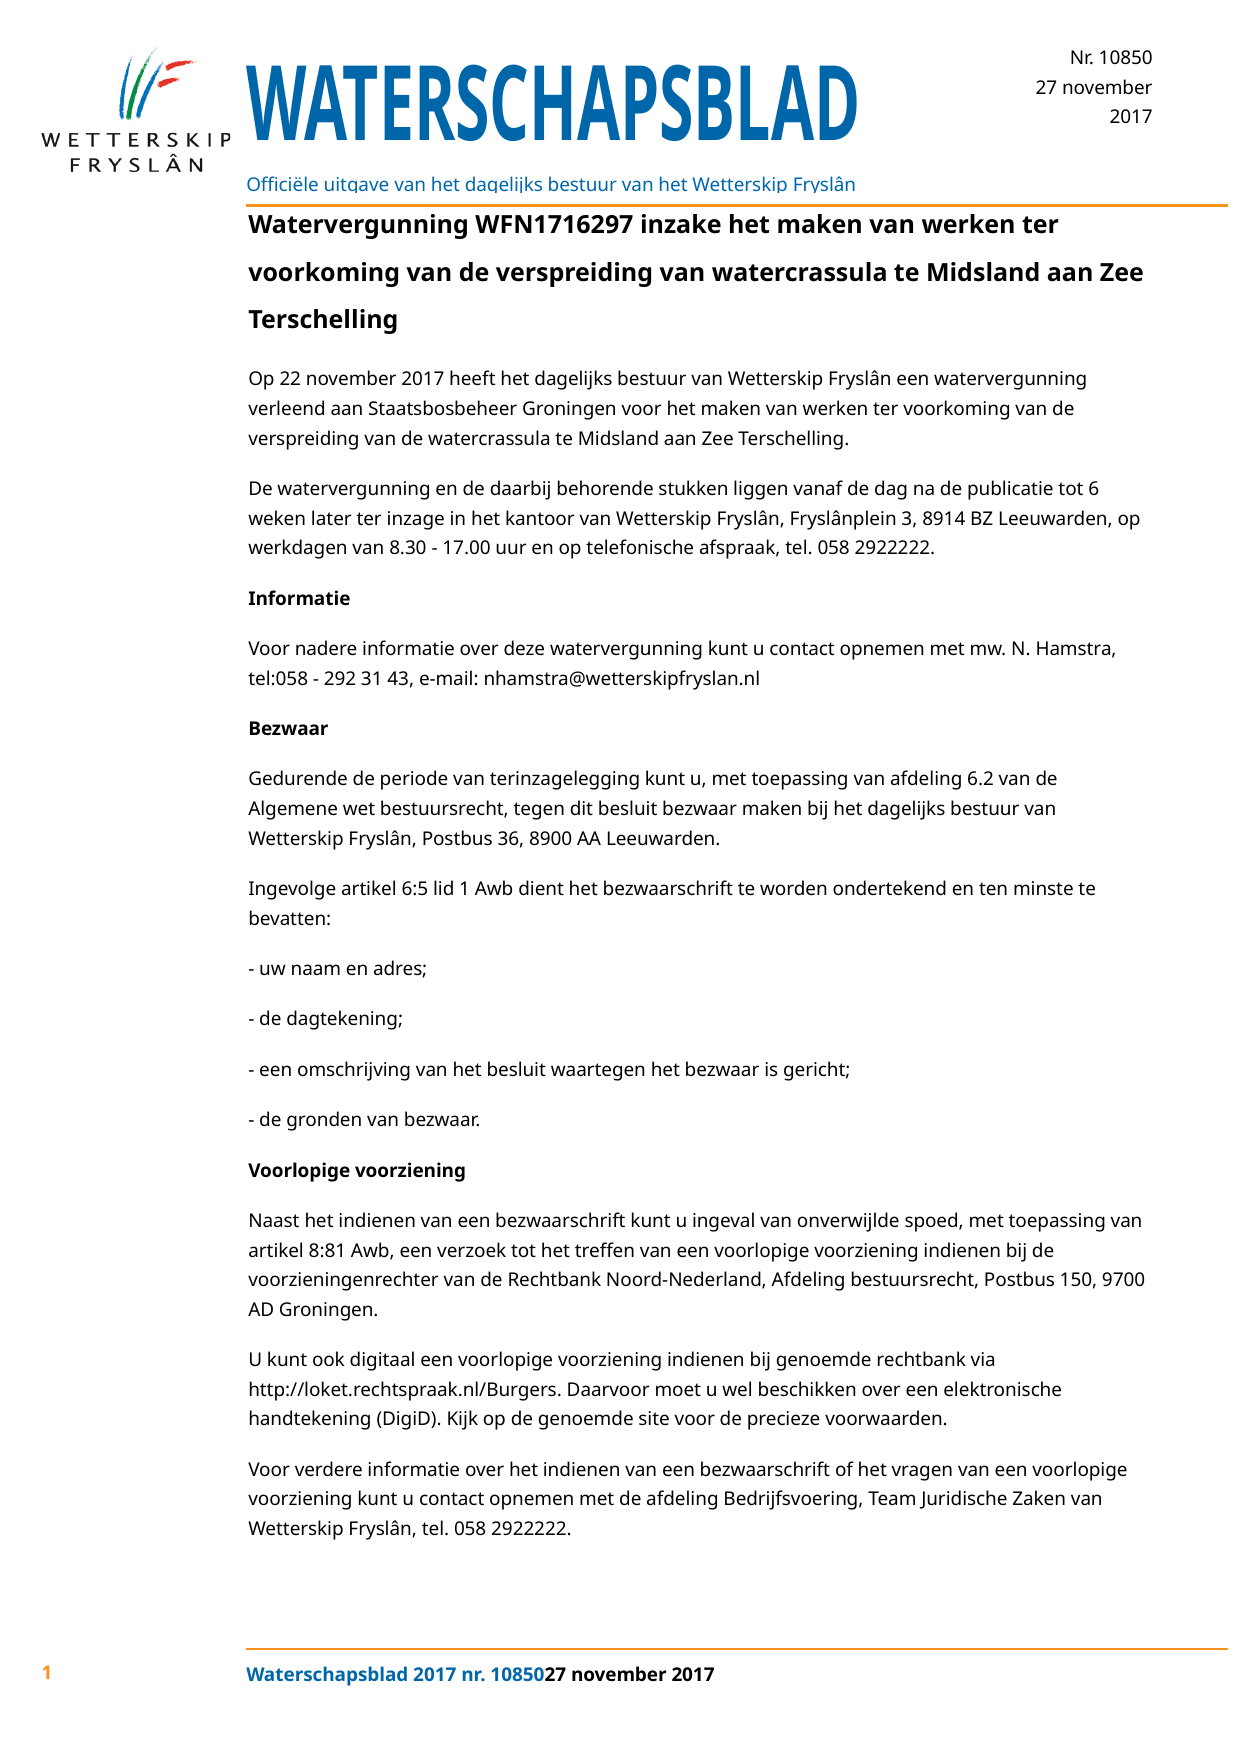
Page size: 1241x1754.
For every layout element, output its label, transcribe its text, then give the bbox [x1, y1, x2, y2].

text - de gronden van bezwaar. [248, 1106, 1152, 1132]
text Gedurende de periode van terinzagelegging kunt u, met toepassing van afdeling 6.2 van de Algemene wet bestuursrecht, tegen dit besluit bezwaar maken bij het dagelijks bestuur van Wetterskip Fryslân, Postbus 36, 8900 AA Leeuwarden. [248, 766, 1152, 850]
text Voor nadere informatie over deze watervergunning kunt u contact opnemen met mw. N. Hamstra, tel:058 - 292 31 43, e-mail: nhamstra@wetterskipfryslan.nl [248, 635, 1152, 690]
text - een omschrijving van het besluit waartegen het bezwaar is gericht; [248, 1056, 1152, 1082]
text Ingevolge artikel 6:5 lid 1 Awb dient het bezwaarschrift te worden ondertekend en ten minste te bevatten: [248, 875, 1152, 930]
text - uw naam en adres; [248, 955, 1152, 981]
text De watervergunning en de daarbij behorende stukken liggen vanaf de dag na de publicatie tot 6 weken later ter inzage in het kantoor van Wetterskip Fryslân, Fryslânplein 3, 8914 BZ Leeuwarden, op werkdagen van 8.30 - 17.00 uur en op telefonische afspraak, tel. 058 2922222. [248, 475, 1152, 560]
text Op 22 november 2017 heeft het dagelijks bestuur van Wetterskip Fryslân een watervergunning verleend aan Staatsbosbeheer Groningen voor het maken van werken ter voorkoming van de verspreiding van de watercrassula te Midsland aan Zee Terschelling. [248, 366, 1152, 450]
text Naast het indienen van een bezwaarschrift kunt u ingeval van onverwijlde spoed, met toepassing van artikel 8:81 Awb, een verzoek tot het treffen van een voorlopige voorziening indienen bij de voorzieningenrechter van de Rechtbank Noord-Nederland, Afdeling bestuursrecht, Postbus 150, 9700 AD Groningen. [248, 1207, 1152, 1322]
text Bezwaar [248, 715, 1152, 741]
text Voorlopige voorziening [248, 1157, 1152, 1182]
text U kunt ook digitaal een voorlopige voorziening indienen bij genoemde rechtbank via http://loket.rechtspraak.nl/Burgers. Daarvoor moet u wel beschikken over een elektronische handtekening (DigiD). Kijk op de genoemde site voor de precieze voorwaarden. [248, 1346, 1152, 1431]
text Watervergunning WFN1716297 inzake het maken van werken ter voorkoming van de verspreiding van watercrassula te Midsland aan Zee Terschelling [248, 207, 1152, 336]
text - de dagtekening; [248, 1006, 1152, 1031]
text Informatie [248, 585, 1152, 610]
picture [41, 47, 231, 172]
text Voor verdere informatie over het indienen van een bezwaarschrift of het vragen van een voorlopige voorziening kunt u contact opnemen met de afdeling Bedrijfsvoering, Team Juridische Zaken van Wetterskip Fryslân, tel. 058 2922222. [248, 1456, 1152, 1541]
